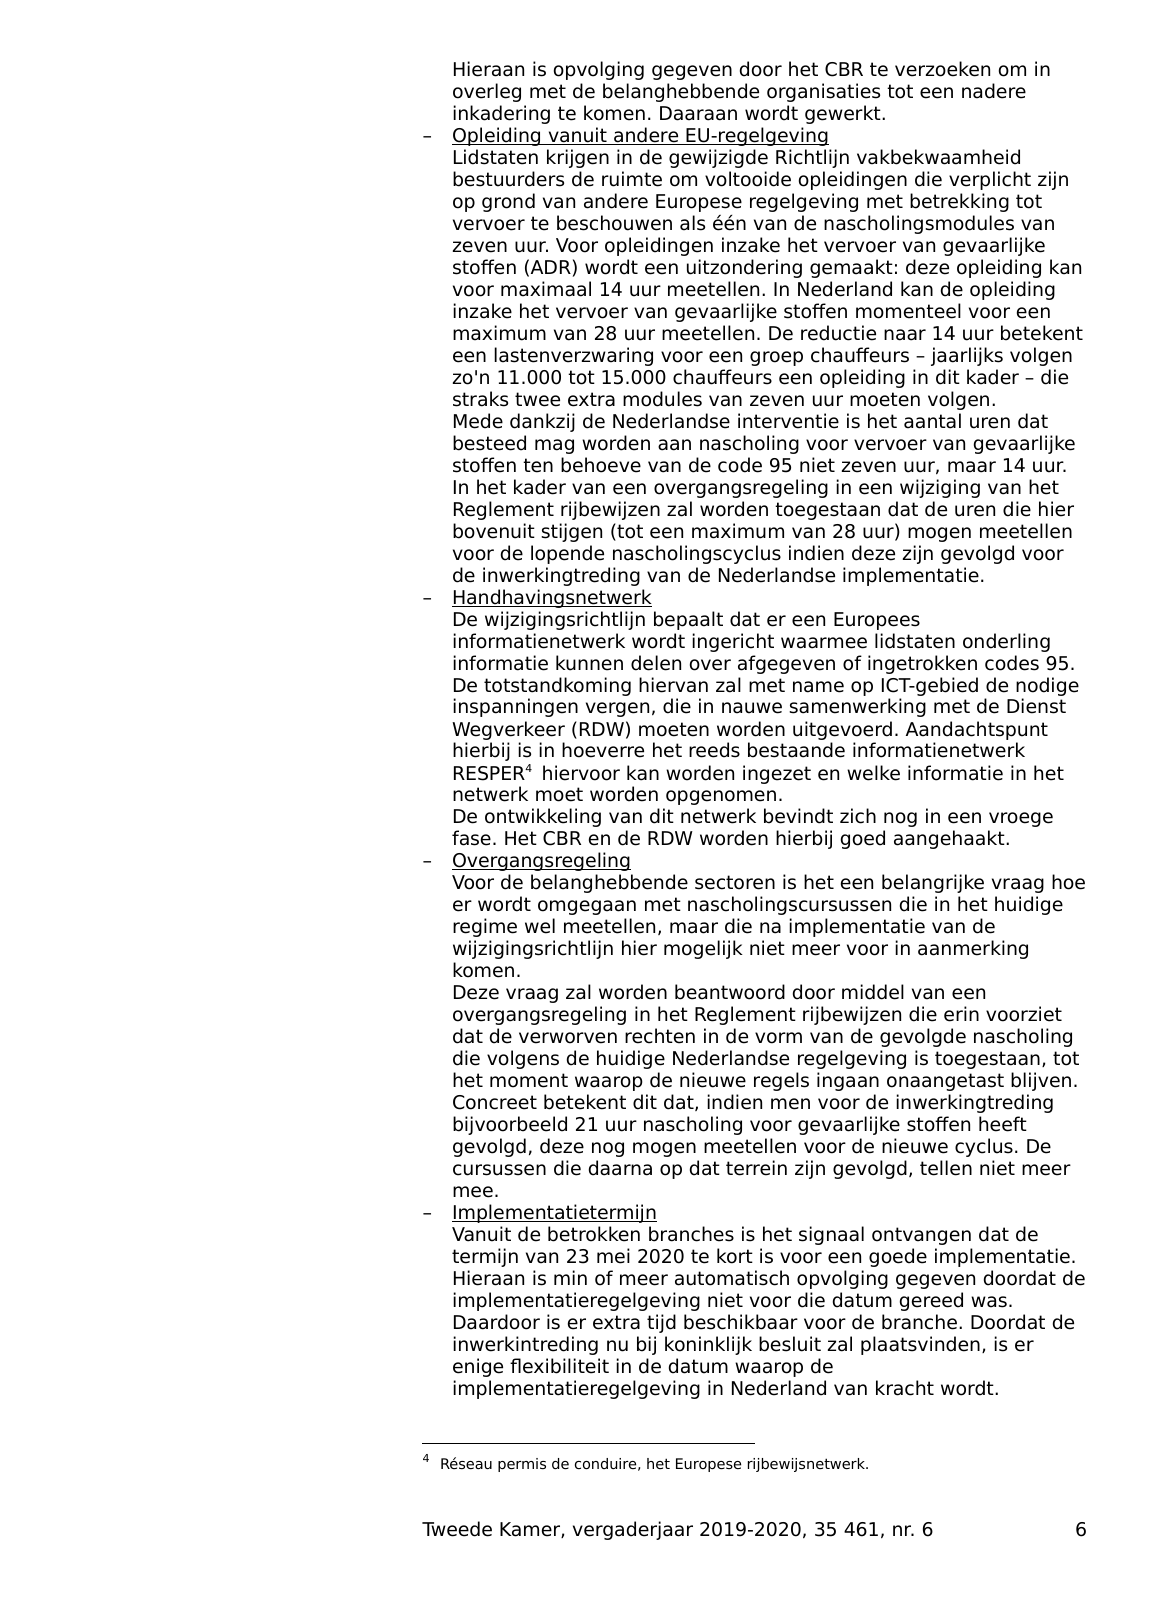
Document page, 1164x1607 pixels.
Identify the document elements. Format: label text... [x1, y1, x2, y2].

text De wijzigingsrichtlijn bepaalt dat er een Europees informatienetwerk wordt ingericht waarmee lidstaten onderling informatie kunnen delen over afgegeven of ingetrokken codes 95. De totstandkoming hiervan zal met name op ICT-gebied de nodige inspanningen vergen, die in nauwe samenwerking met de Dienst Wegverkeer (RDW) moeten worden uitgevoerd. Aandachtspunt hierbij is in hoeverre het reeds bestaande informatienetwerk RESPER hiervoor kan worden ingezet en welke informatie in het netwerk moet worden opgenomen. [452, 608, 1087, 806]
text Lidstaten krijgen in de gewijzigde Richtlijn vakbekwaamheid bestuurders de ruimte om voltooide opleidingen die verplicht zijn op grond van andere Europese regelgeving met betrekking tot vervoer te beschouwen als één van de nascholingsmodules van zeven uur. Voor opleidingen inzake het vervoer van gevaarlijke stoffen (ADR) wordt een uitzondering gemaakt: deze opleiding kan voor maximaal 14 uur meetellen. In Nederland kan de opleiding inzake het vervoer van gevaarlijke stoffen momenteel voor een maximum van 28 uur meetellen. De reductie naar 14 uur betekent een lastenverzwaring voor een groep chauffeurs – jaarlijks volgen zo'n 11.000 tot 15.000 chauffeurs een opleiding in dit kader – die straks twee extra modules van zeven uur moeten volgen. [452, 147, 1087, 411]
text Hieraan is opvolging gegeven door het CBR te verzoeken om in overleg met de belanghebbende organisaties tot een nadere inkadering te komen. Daaraan wordt gewerkt. [452, 59, 1087, 125]
text – Opleiding vanuit andere EU-regelgeving [422, 125, 1087, 147]
text Vanuit de betrokken branches is het signaal ontvangen dat de termijn van 23 mei 2020 te kort is voor een goede implementatie. [452, 1224, 1087, 1268]
text De ontwikkeling van dit netwerk bevindt zich nog in een vroege fase. Het CBR en de RDW worden hierbij goed aangehaakt. [452, 806, 1087, 850]
text Voor de belanghebbende sectoren is het een belangrijke vraag hoe er wordt omgegaan met nascholingscursussen die in het huidige regime wel meetellen, maar die na implementatie van de wijzigingsrichtlijn hier mogelijk niet meer voor in aanmerking komen. [452, 872, 1087, 982]
text – Implementatietermijn [422, 1202, 1087, 1224]
text Mede dankzij de Nederlandse interventie is het aantal uren dat besteed mag worden aan nascholing voor vervoer van gevaarlijke stoffen ten behoeve van de code 95 niet zeven uur, maar 14 uur. In het kader van een overgangsregeling in een wijziging van het Reglement rijbewijzen zal worden toegestaan dat de uren die hier bovenuit stijgen (tot een maximum van 28 uur) mogen meetellen voor de lopende nascholingscyclus indien deze zijn gevolgd voor de inwerkingtreding van de Nederlandse implementatie. [452, 411, 1087, 587]
text Hieraan is min of meer automatisch opvolging gegeven doordat de implementatieregelgeving niet voor die datum gereed was. Daardoor is er extra tijd beschikbaar voor de branche. Doordat de inwerkintreding nu bij koninklijk besluit zal plaatsvinden, is er enige flexibiliteit in de datum waarop de implementatieregelgeving in Nederland van kracht wordt. [452, 1268, 1087, 1400]
text Deze vraag zal worden beantwoord door middel van een overgangsregeling in het Reglement rijbewijzen die erin voorziet dat de verworven rechten in de vorm van de gevolgde nascholing die volgens de huidige Nederlandse regelgeving is toegestaan, tot het moment waarop de nieuwe regels ingaan onaangetast blijven. Concreet betekent dit dat, indien men voor de inwerkingtreding bijvoorbeeld 21 uur nascholing voor gevaarlijke stoffen heeft gevolgd, deze nog mogen meetellen voor de nieuwe cyclus. De cursussen die daarna op dat terrein zijn gevolgd, tellen niet meer mee. [452, 982, 1087, 1202]
text – Handhavingsnetwerk [422, 587, 1087, 608]
text Réseau permis de conduire, het Europese rijbewijsnetwerk. [422, 1452, 1087, 1474]
text – Overgangsregeling [422, 850, 1087, 872]
